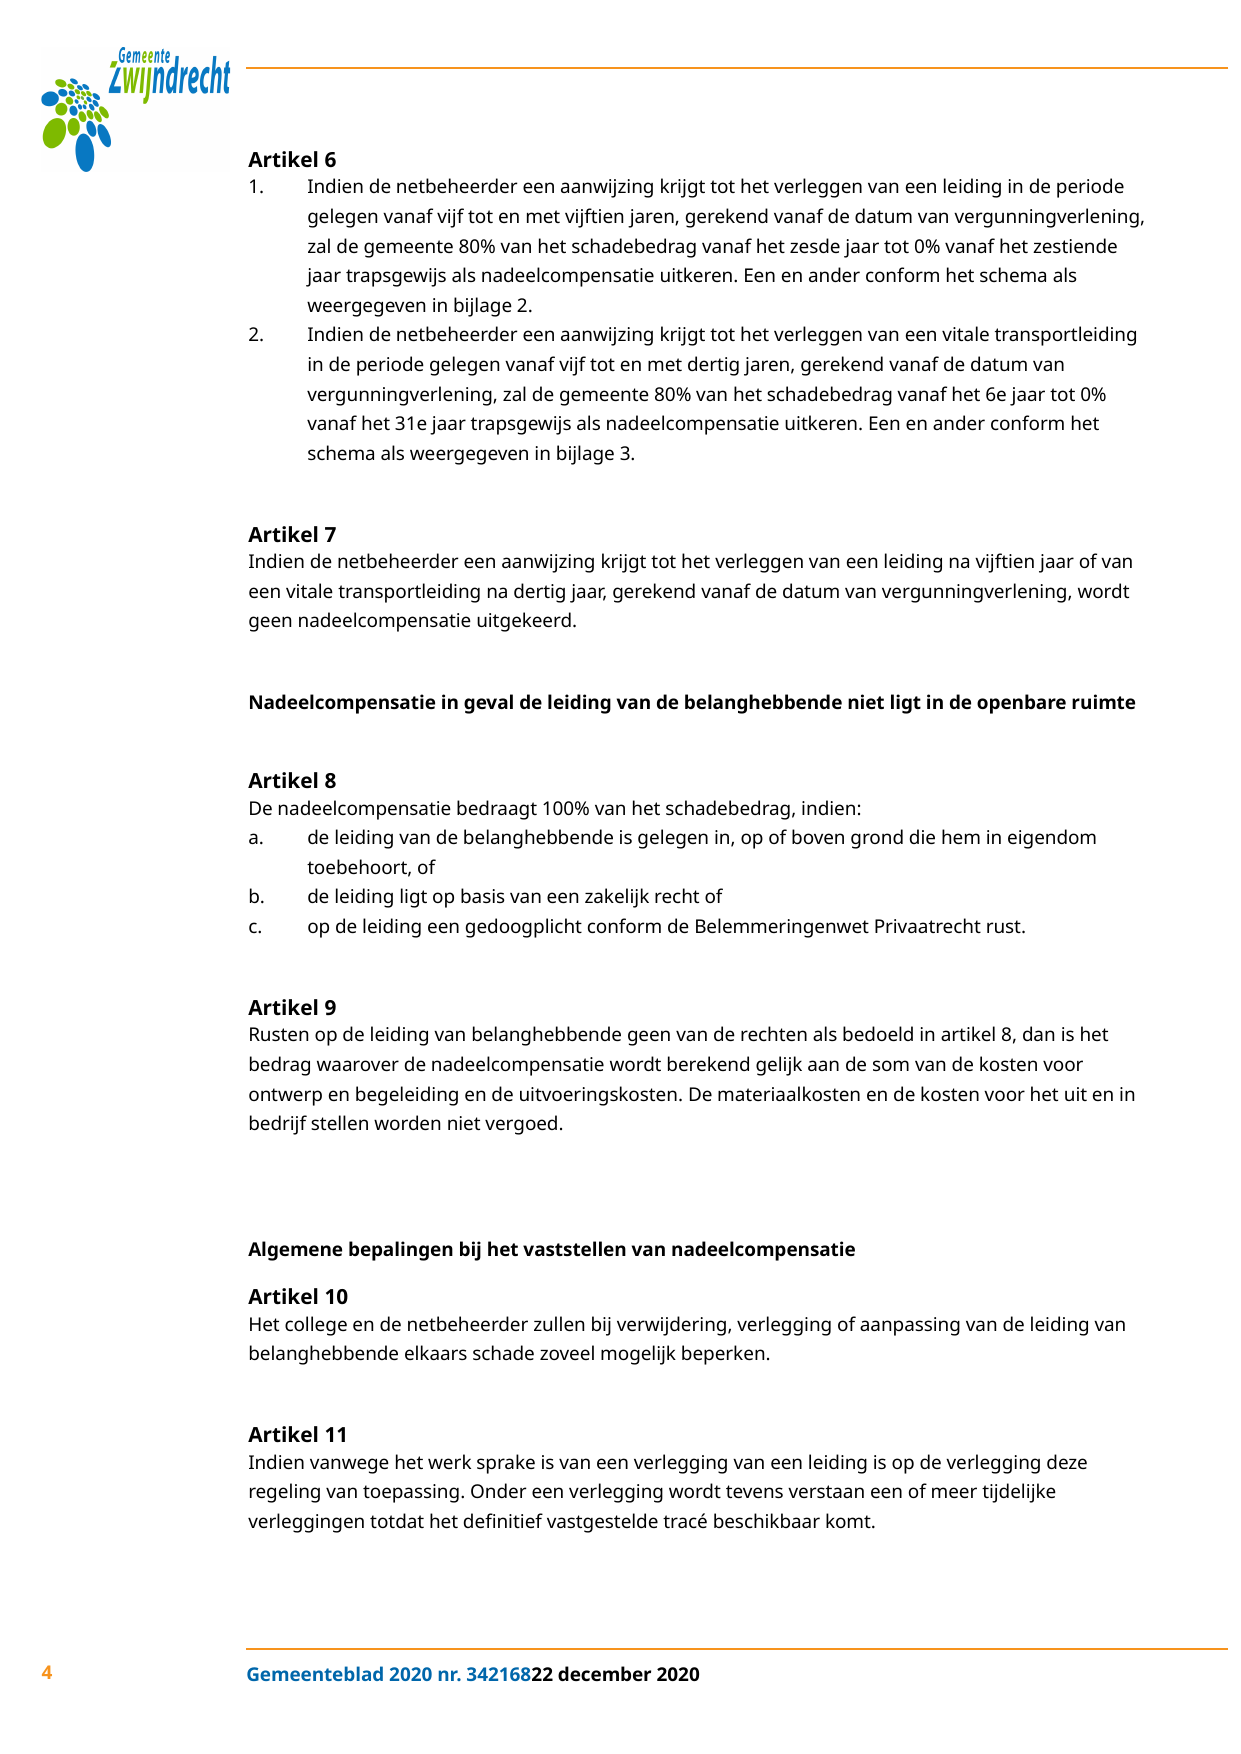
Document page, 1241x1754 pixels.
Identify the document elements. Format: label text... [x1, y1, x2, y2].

text Artikel 10 [248, 1282, 1152, 1311]
text Nadeelcompensatie in geval de leiding van de belanghebbende niet ligt in de openbare ruimte [248, 687, 1152, 716]
list de leiding ligt op basis van een zakelijk recht of [248, 883, 1152, 909]
text De nadeelcompensatie bedraagt 100% van het schadebedrag, indien: [248, 795, 1152, 821]
text Artikel 6 [248, 145, 1152, 174]
text Artikel 8 [248, 766, 1152, 795]
text Artikel 9 [248, 993, 1152, 1022]
text Indien vanwege het werk sprake is van een verlegging van een leiding is op de verlegging deze regeling van toepassing. Onder een verlegging wordt tevens verstaan een of meer tijdelijke verleggingen totdat het definitief vastgestelde tracé beschikbaar komt. [248, 1449, 1152, 1534]
list Indien de netbeheerder een aanwijzing krijgt tot het verleggen van een leiding in de periode gelegen vanaf vijf tot en met vijftien jaren, gerekend vanaf de datum van vergunningverlening, zal de gemeente 80% van het schadebedrag vanaf het zesde jaar tot 0% vanaf het zestiende jaar trapsgewijs als nadeelcompensatie uitkeren. Een en ander conform het schema als weergegeven in bijlage 2. [248, 174, 1152, 318]
text Het college en de netbeheerder zullen bij verwijdering, verlegging of aanpassing van de leiding van belanghebbende elkaars schade zoveel mogelijk beperken. [248, 1311, 1152, 1366]
list op de leiding een gedoogplicht conform de Belemmeringenwet Privaatrecht rust. [248, 913, 1152, 939]
text Indien de netbeheerder een aanwijzing krijgt tot het verleggen van een leiding na vijftien jaar of van een vitale transportleiding na dertig jaar, gerekend vanaf de datum van vergunningverlening, wordt geen nadeelcompensatie uitgekeerd. [248, 548, 1152, 633]
text Artikel 7 [248, 520, 1152, 548]
text Algemene bepalingen bij het vaststellen van nadeelcompensatie [248, 1236, 1152, 1262]
list Indien de netbeheerder een aanwijzing krijgt tot het verleggen van een vitale transportleiding in de periode gelegen vanaf vijf tot en met dertig jaren, gerekend vanaf de datum van vergunningverlening, zal de gemeente 80% van het schadebedrag vanaf het 6e jaar tot 0% vanaf het 31e jaar trapsgewijs als nadeelcompensatie uitkeren. Een en ander conform het schema als weergegeven in bijlage 3. [248, 322, 1152, 466]
text Rusten op de leiding van belanghebbende geen van de rechten als bedoeld in artikel 8, dan is het bedrag waarover de nadeelcompensatie wordt berekend gelijk aan de som van de kosten voor ontwerp en begeleiding en de uitvoeringskosten. De materiaalkosten en de kosten voor het uit en in bedrijf stellen worden niet vergoed. [248, 1022, 1152, 1136]
picture [41, 47, 231, 172]
text Artikel 11 [248, 1421, 1152, 1449]
list de leiding van de belanghebbende is gelegen in, op of boven grond die hem in eigendom toebehoort, of [248, 824, 1152, 880]
